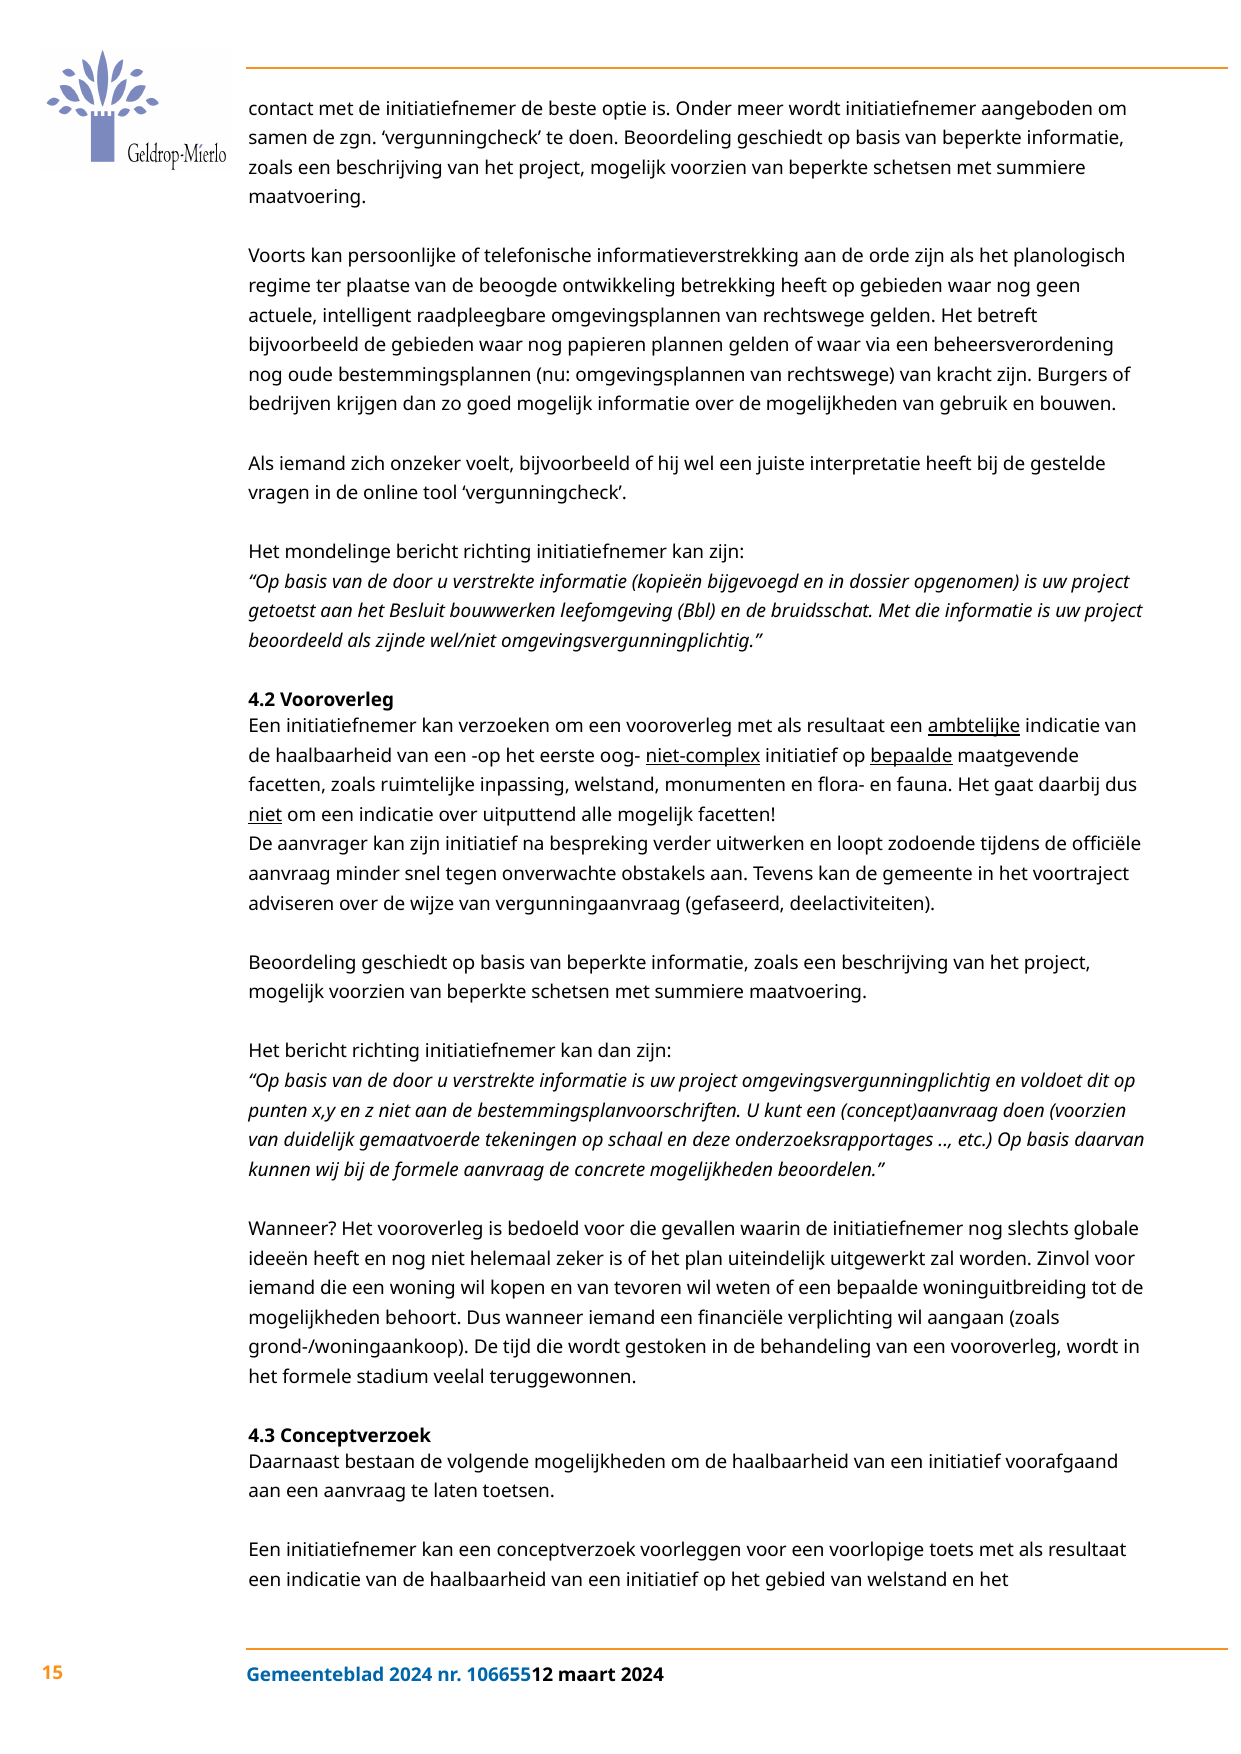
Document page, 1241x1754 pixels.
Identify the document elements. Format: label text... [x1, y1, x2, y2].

text Als iemand zich onzeker voelt, bijvoorbeeld of hij wel een juiste interpretatie heeft bij de gestelde vragen in de online tool ‘vergunningcheck’. [248, 450, 1152, 505]
text 4.3 Conceptverzoek [248, 1422, 1152, 1448]
text Daarnaast bestaan de volgende mogelijkheden om de haalbaarheid van een initiatief voorafgaand aan een aanvraag te laten toetsen. [248, 1448, 1152, 1503]
text De aanvrager kan zijn initiatief na bespreking verder uitwerken en loopt zodoende tijdens de officiële aanvraag minder snel tegen onverwachte obstakels aan. Tevens kan de gemeente in het voortraject adviseren over de wijze van vergunningaanvraag (gefaseerd, deelactiviteiten). [248, 831, 1152, 915]
text “Op basis van de door u verstrekte informatie is uw project omgevingsvergunningplichtig en voldoet dit op punten x,y en z niet aan de bestemmingsplanvoorschriften. U kunt een (concept)aanvraag doen (voorzien van duidelijk gemaatvoerde tekeningen op schaal en deze onderzoeksrapportages .., etc.) Op basis daarvan kunnen wij bij de formele aanvraag de concrete mogelijkheden beoordelen.” [248, 1067, 1152, 1182]
text Beoordeling geschiedt op basis van beperkte informatie, zoals een beschrijving van het project, mogelijk voorzien van beperkte schetsen met summiere maatvoering. [248, 949, 1152, 1004]
picture [41, 47, 231, 172]
text Voorts kan persoonlijke of telefonische informatieverstrekking aan de orde zijn als het planologisch regime ter plaatse van de beoogde ontwikkeling betrekking heeft op gebieden waar nog geen actuele, intelligent raadpleegbare omgevingsplannen van rechtswege gelden. Het betreft bijvoorbeeld de gebieden waar nog papieren plannen gelden of waar via een beheersverordening nog oude bestemmingsplannen (nu: omgevingsplannen van rechtswege) van kracht zijn. Burgers of bedrijven krijgen dan zo goed mogelijk informatie over de mogelijkheden van gebruik en bouwen. [248, 243, 1152, 416]
text Het bericht richting initiatiefnemer kan dan zijn: [248, 1038, 1152, 1063]
text Wanneer? Het vooroverleg is bedoeld voor die gevallen waarin de initiatiefnemer nog slechts globale ideeën heeft en nog niet helemaal zeker is of het plan uiteindelijk uitgewerkt zal worden. Zinvol voor iemand die een woning wil kopen en van tevoren wil weten of een bepaalde woninguitbreiding tot de mogelijkheden behoort. Dus wanneer iemand een financiële verplichting wil aangaan (zoals grond-/woningaankoop). De tijd die wordt gestoken in de behandeling van een vooroverleg, wordt in het formele stadium veelal teruggewonnen. [248, 1215, 1152, 1389]
text Het mondelinge bericht richting initiatiefnemer kan zijn: [248, 538, 1152, 564]
text Een initiatiefnemer kan verzoeken om een vooroverleg met als resultaat een ambtelijke indicatie van de haalbaarheid van een -op het eerste oog- niet-complex initiatief op bepaalde maatgevende facetten, zoals ruimtelijke inpassing, welstand, monumenten en flora- en fauna. Het gaat daarbij dus niet om een indicatie over uitputtend alle mogelijk facetten! [248, 712, 1152, 827]
text contact met de initiatiefnemer de beste optie is. Onder meer wordt initiatiefnemer aangeboden om samen de zgn. ‘vergunningcheck’ te doen. Beoordeling geschiedt op basis van beperkte informatie, zoals een beschrijving van het project, mogelijk voorzien van beperkte schetsen met summiere maatvoering. [248, 95, 1152, 209]
text “Op basis van de door u verstrekte informatie (kopieën bijgevoegd en in dossier opgenomen) is uw project getoetst aan het Besluit bouwwerken leefomgeving (Bbl) en de bruidsschat. Met die informatie is uw project beoordeeld als zijnde wel/niet omgevingsvergunningplichtig.” [248, 568, 1152, 653]
text Een initiatiefnemer kan een conceptverzoek voorleggen voor een voorlopige toets met als resultaat een indicatie van de haalbaarheid van een initiatief op het gebied van welstand en het [248, 1537, 1152, 1592]
text 4.2 Vooroverleg [248, 686, 1152, 712]
